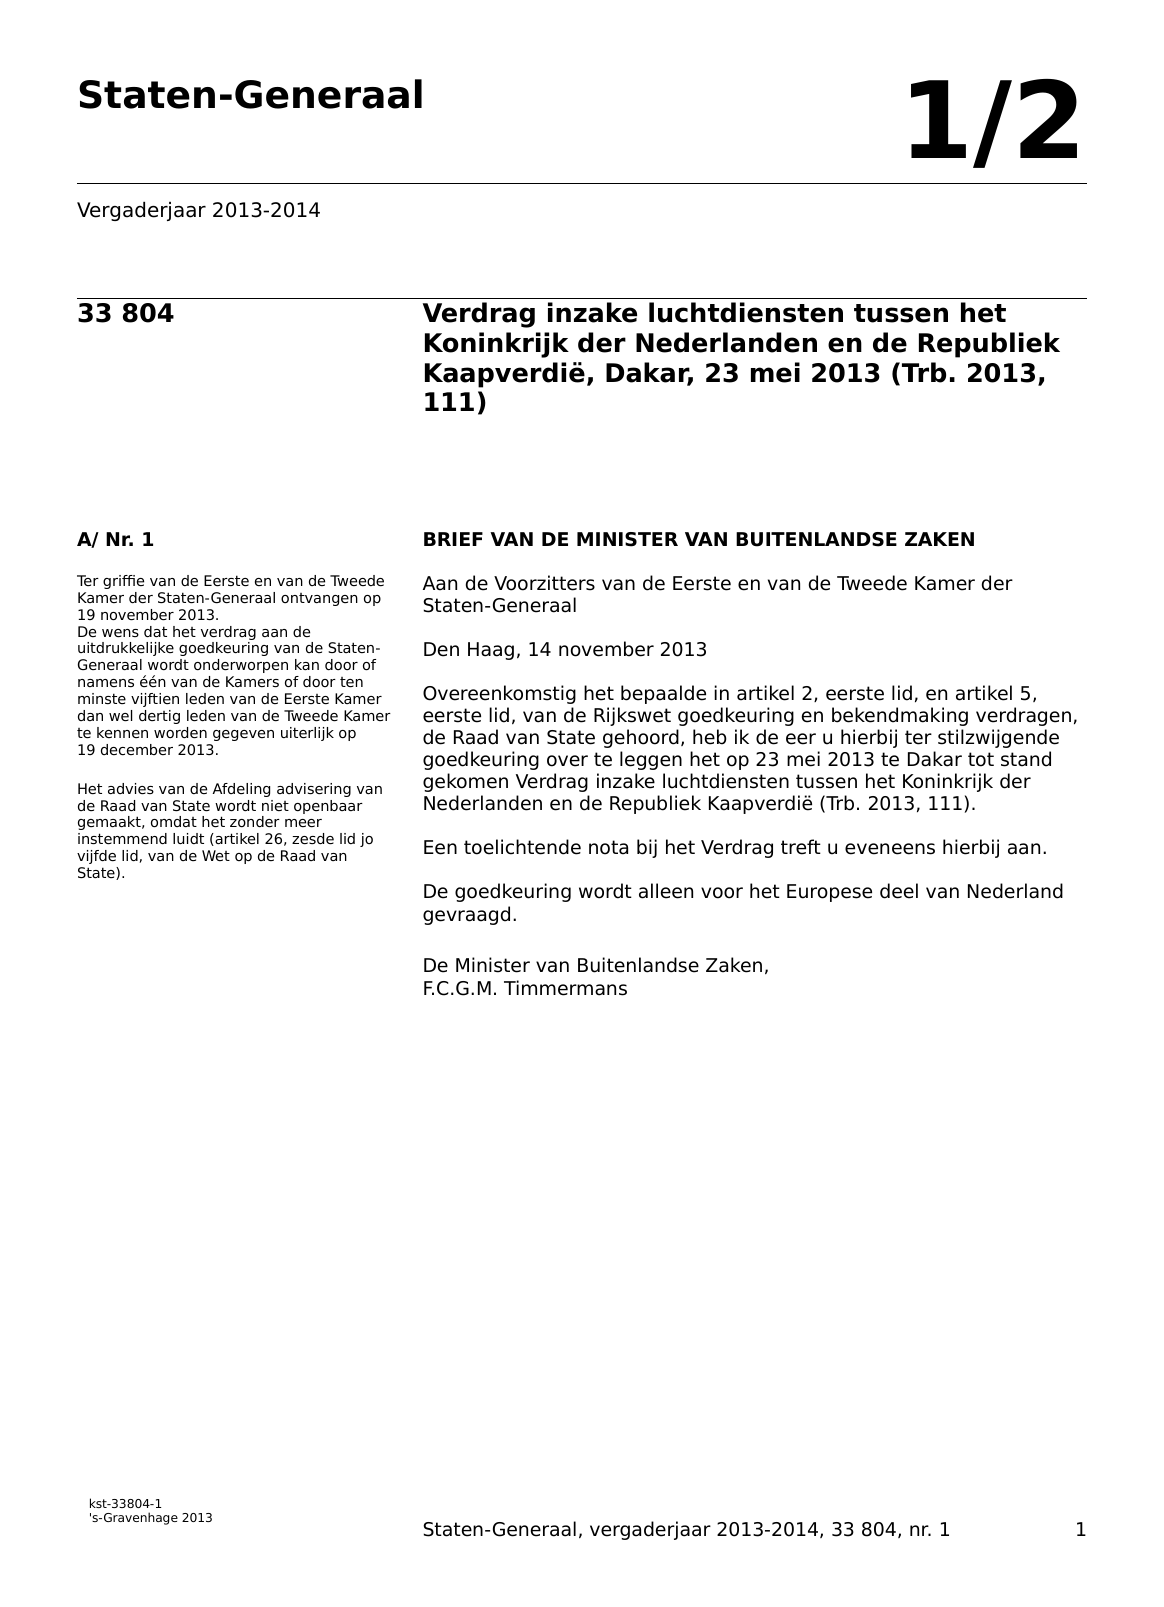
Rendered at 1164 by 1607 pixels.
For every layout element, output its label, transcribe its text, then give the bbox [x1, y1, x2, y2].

text Aan de Voorzitters van de Eerste en van de Tweede Kamer der Staten-Generaal [422, 573, 1087, 617]
text De Minister van Buitenlandse Zaken, F.C.G.M. Timmermans [422, 955, 1087, 999]
table_header 1/2 [886, 59, 1087, 183]
table_header Staten-Generaal [77, 59, 886, 183]
text Ter griffie van de Eerste en van de Tweede Kamer der Staten-Generaal ontvangen op 19 november 2013. [77, 573, 399, 623]
text 's-Gravenhage 2013 [88, 1511, 323, 1525]
subtitle 33 804 Verdrag inzake luchtdiensten tussen het Koninkrijk der Nederlanden en de Republiek Kaapverdië, Dakar, 23 mei 2013 (Trb. 2013, 111) [77, 299, 1087, 418]
text [77, 758, 399, 781]
text De goedkeuring wordt alleen voor het Europese deel van Nederland gevraagd. [422, 881, 1087, 925]
text Overeenkomstig het bepaalde in artikel 2, eerste lid, en artikel 5, eerste lid, van de Rijkswet goedkeuring en bekendmaking verdragen, de Raad van State gehoord, heb ik de eer u hierbij ter stilzwijgende goedkeuring over te leggen het op 23 mei 2013 te Dakar tot stand gekomen Verdrag inzake luchtdiensten tussen het Koninkrijk der Nederlanden en de Republiek Kaapverdië (Trb. 2013, 111). [422, 683, 1087, 815]
subtitle A/ Nr. 1 BRIEF VAN DE MINISTER VAN BUITENLANDSE ZAKEN [77, 529, 1087, 551]
text Den Haag, 14 november 2013 [422, 639, 1087, 661]
text De wens dat het verdrag aan de uitdrukkelijke goedkeuring van de Staten-Generaal wordt onderworpen kan door of namens één van de Kamers of door ten minste vijftien leden van de Eerste Kamer dan wel dertig leden van de Tweede Kamer te kennen worden gegeven uiterlijk op 19 december 2013. [77, 623, 399, 758]
text kst-33804-1 [88, 1497, 323, 1511]
text Het advies van de Afdeling advisering van de Raad van State wordt niet openbaar gemaakt, omdat het zonder meer instemmend luidt (artikel 26, zesde lid jo vijfde lid, van de Wet op de Raad van State). [77, 781, 399, 882]
text Een toelichtende nota bij het Verdrag treft u eveneens hierbij aan. [422, 837, 1087, 859]
table_cell Vergaderjaar 2013-2014 [77, 184, 1087, 298]
